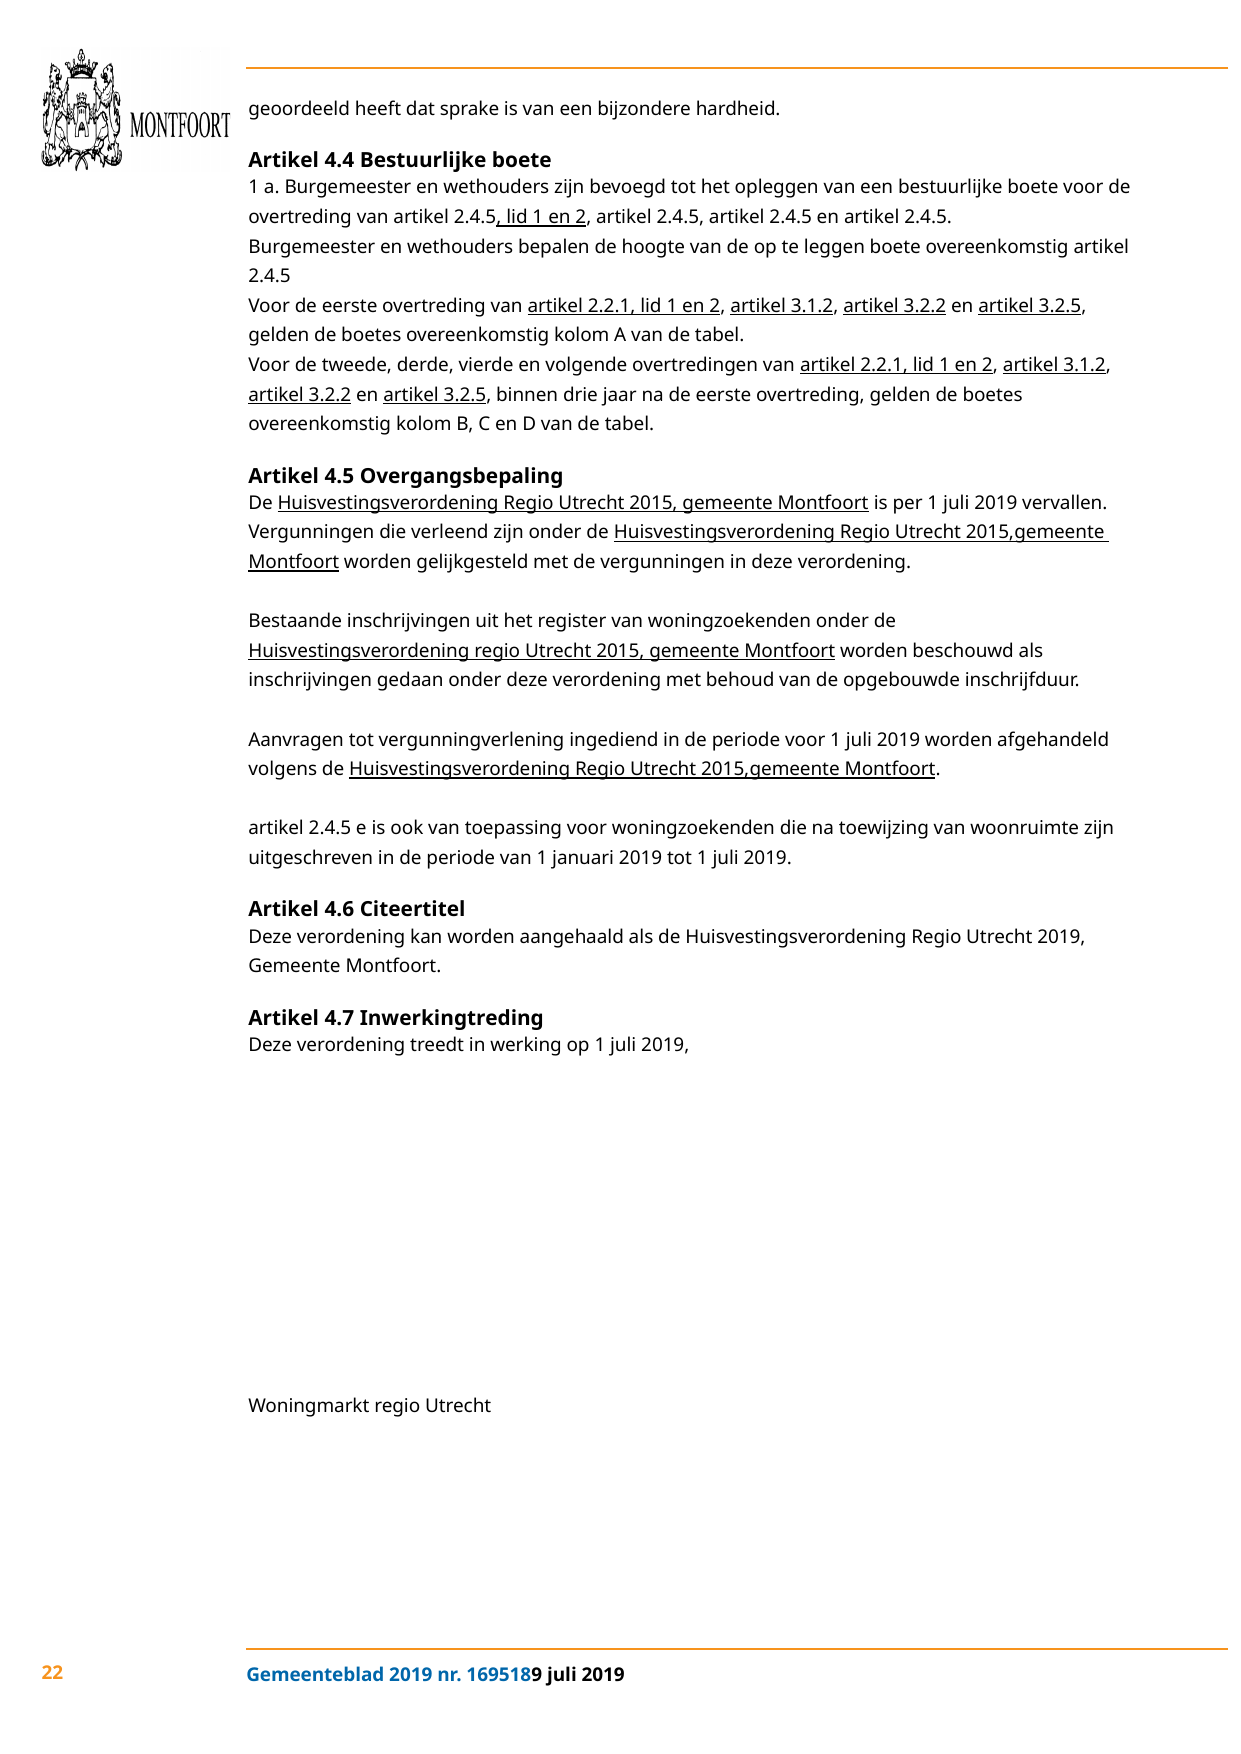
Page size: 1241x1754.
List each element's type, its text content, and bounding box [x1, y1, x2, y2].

picture [41, 47, 231, 172]
text Voor de tweede, derde, vierde en volgende overtredingen van artikel 2.2.1, lid 1 en 2, artikel 3.1.2, [248, 351, 1152, 377]
text Deze verordening kan worden aangehaald als de Huisvestingsverordening Regio Utrecht 2019, Gemeente Montfoort. [248, 923, 1152, 978]
text Deze verordening treedt in werking op 1 juli 2019, [248, 1031, 1152, 1057]
text geoordeeld heeft dat sprake is van een bijzondere hardheid. [248, 95, 1152, 121]
text 1 a. Burgemeester en wethouders zijn bevoegd tot het opleggen van een bestuurlijke boete voor de overtreding van artikel 2.4.5, lid 1 en 2, artikel 2.4.5, artikel 2.4.5 en artikel 2.4.5. [248, 174, 1152, 229]
text artikel 3.2.2 en artikel 3.2.5, binnen drie jaar na de eerste overtreding, gelden de boetes overeenkomstig kolom B, C en D van de tabel. [248, 381, 1152, 436]
text De Huisvestingsverordening Regio Utrecht 2015, gemeente Montfoort is per 1 juli 2019 vervallen. Vergunningen die verleend zijn onder de Huisvestingsverordening Regio Utrecht 2015,gemeente Montfoort worden gelijkgesteld met de vergunningen in deze verordening. [248, 489, 1152, 574]
text Woningmarkt regio Utrecht [248, 1393, 1152, 1418]
text Artikel 4.7 Inwerkingtreding [248, 1003, 1152, 1031]
text artikel 2.4.5 e is ook van toepassing voor woningzoekenden die na toewijzing van woonruimte zijn uitgeschreven in de periode van 1 januari 2019 tot 1 juli 2019. [248, 814, 1152, 870]
text Aanvragen tot vergunningverlening ingediend in de periode voor 1 juli 2019 worden afgehandeld volgens de Huisvestingsverordening Regio Utrecht 2015,gemeente Montfoort. [248, 726, 1152, 781]
text Artikel 4.6 Citeertitel [248, 894, 1152, 923]
text Artikel 4.5 Overgangsbepaling [248, 461, 1152, 489]
text Artikel 4.4 Bestuurlijke boete [248, 145, 1152, 174]
text Voor de eerste overtreding van artikel 2.2.1, lid 1 en 2, artikel 3.1.2, artikel 3.2.2 en artikel 3.2.5, gelden de boetes overeenkomstig kolom A van de tabel. [248, 292, 1152, 347]
text Bestaande inschrijvingen uit het register van woningzoekenden onder de Huisvestingsverordening regio Utrecht 2015, gemeente Montfoort worden beschouwd als inschrijvingen gedaan onder deze verordening met behoud van de opgebouwde inschrijfduur. [248, 607, 1152, 692]
text Burgemeester en wethouders bepalen de hoogte van de op te leggen boete overeenkomstig artikel 2.4.5 [248, 233, 1152, 288]
